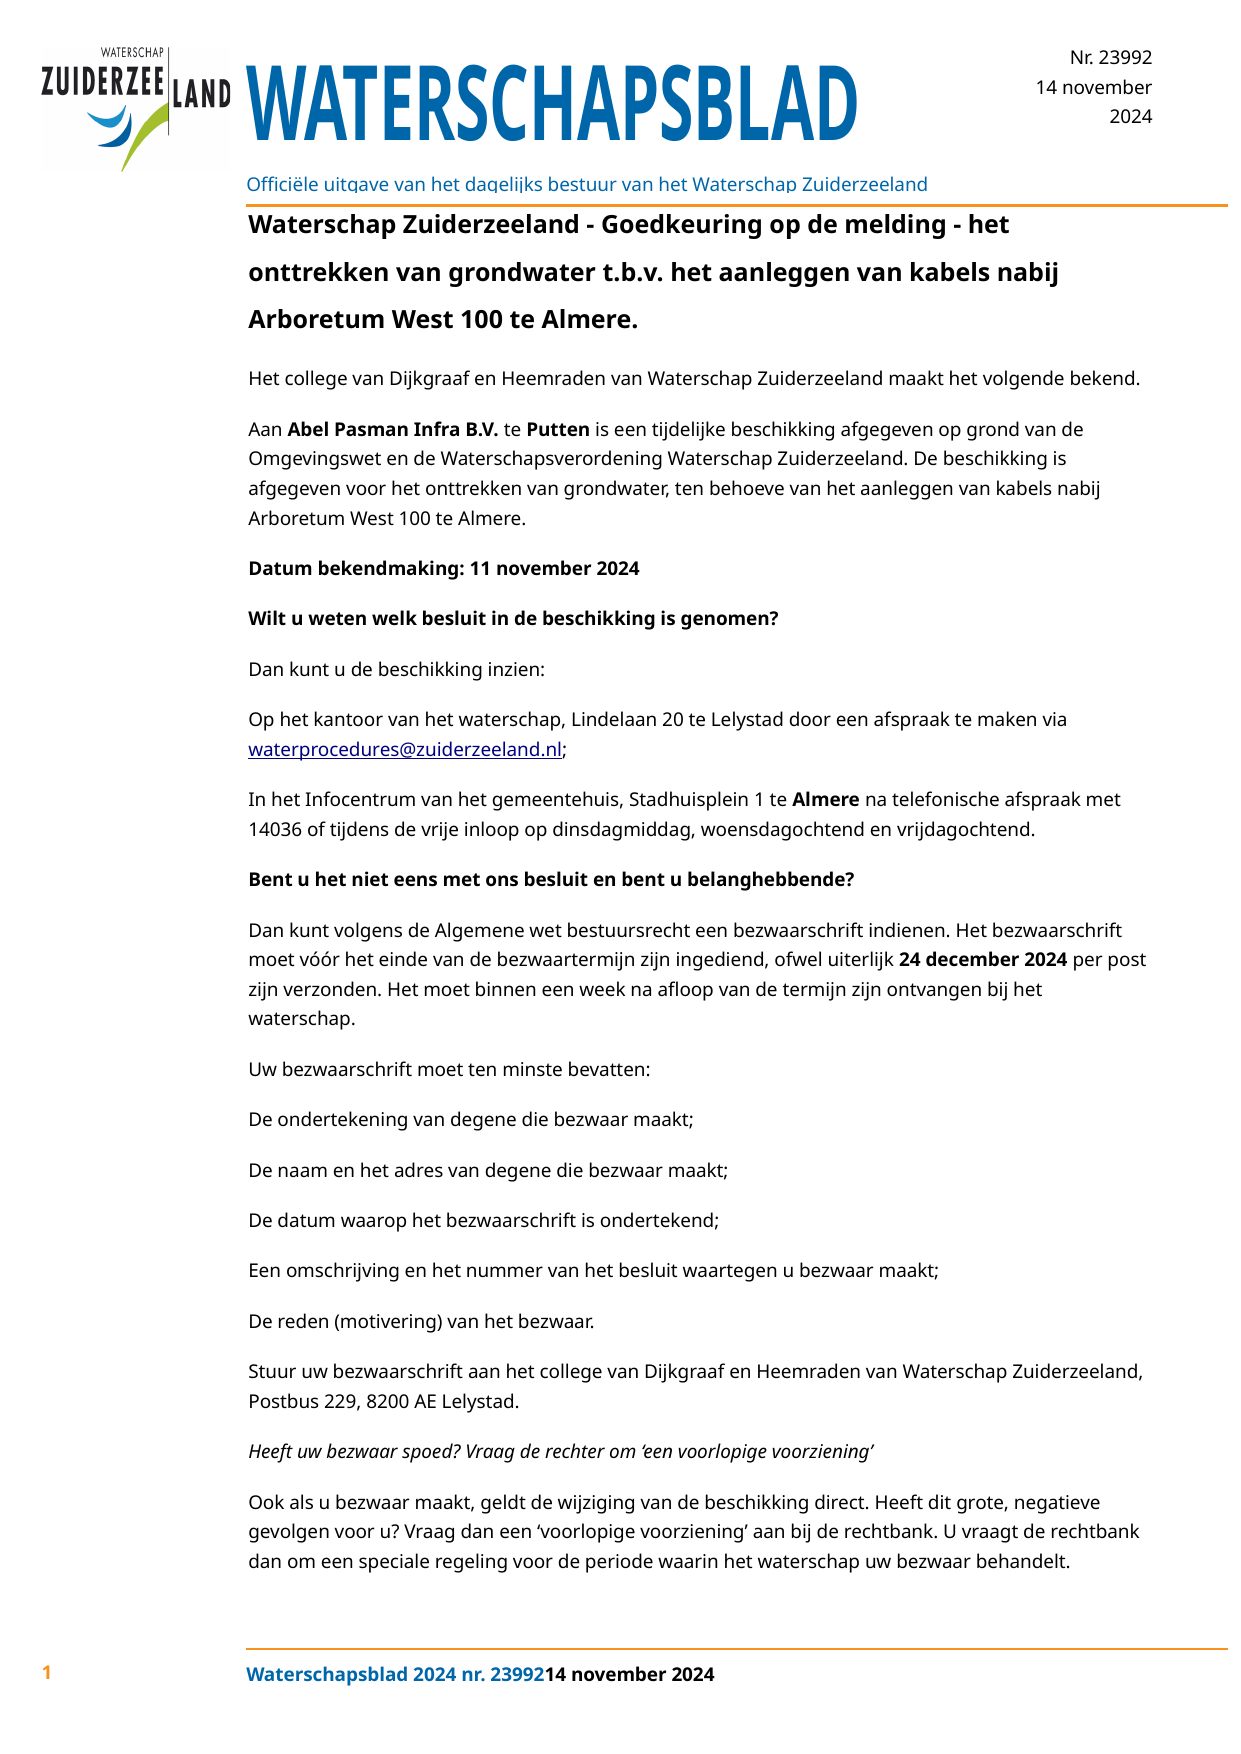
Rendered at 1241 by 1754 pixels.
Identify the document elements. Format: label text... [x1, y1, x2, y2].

text Heeft uw bezwaar spoed? Vraag de rechter om ‘een voorlopige voorziening’ [248, 1438, 1152, 1464]
text Dan kunt volgens de Algemene wet bestuursrecht een bezwaarschrift indienen. Het bezwaarschrift moet vóór het einde van de bezwaartermijn zijn ingediend, ofwel uiterlijk 24 december 2024 per post zijn verzonden. Het moet binnen een week na afloop van de termijn zijn ontvangen bij het waterschap. [248, 917, 1152, 1031]
text Bent u het niet eens met ons besluit en bent u belanghebbende? [248, 866, 1152, 892]
text De ondertekening van degene die bezwaar maakt; [248, 1106, 1152, 1132]
text Ook als u bezwaar maakt, geldt de wijziging van de beschikking direct. Heeft dit grote, negatieve gevolgen voor u? Vraag dan een ‘voorlopige voorziening’ aan bij de rechtbank. U vraagt de rechtbank dan om een speciale regeling voor de periode waarin het waterschap uw bezwaar behandelt. [248, 1489, 1152, 1574]
text In het Infocentrum van het gemeentehuis, Stadhuisplein 1 te Almere na telefonische afspraak met 14036 of tijdens de vrije inloop op dinsdagmiddag, woensdagochtend en vrijdagochtend. [248, 786, 1152, 842]
text Uw bezwaarschrift moet ten minste bevatten: [248, 1056, 1152, 1082]
text De naam en het adres van degene die bezwaar maakt; [248, 1157, 1152, 1182]
text Het college van Dijkgraaf en Heemraden van Waterschap Zuiderzeeland maakt het volgende bekend. [248, 366, 1152, 391]
text Een omschrijving en het nummer van het besluit waartegen u bezwaar maakt; [248, 1258, 1152, 1283]
text Op het kantoor van het waterschap, Lindelaan 20 te Lelystad door een afspraak te maken via waterprocedures@zuiderzeeland.nl; [248, 706, 1152, 762]
picture [41, 47, 231, 172]
text Wilt u weten welk besluit in de beschikking is genomen? [248, 606, 1152, 631]
text Datum bekendmaking: 11 november 2024 [248, 555, 1152, 581]
text Dan kunt u de beschikking inzien: [248, 656, 1152, 682]
text Waterschap Zuiderzeeland - Goedkeuring op de melding - het onttrekken van grondwater t.b.v. het aanleggen van kabels nabij Arboretum West 100 te Almere. [248, 207, 1152, 336]
text Aan Abel Pasman Infra B.V. te Putten is een tijdelijke beschikking afgegeven op grond van de Omgevingswet en de Waterschapsverordening Waterschap Zuiderzeeland. De beschikking is afgegeven voor het onttrekken van grondwater, ten behoeve van het aanleggen van kabels nabij Arboretum West 100 te Almere. [248, 416, 1152, 530]
text De reden (motivering) van het bezwaar. [248, 1308, 1152, 1334]
text Stuur uw bezwaarschrift aan het college van Dijkgraaf en Heemraden van Waterschap Zuiderzeeland, Postbus 229, 8200 AE Lelystad. [248, 1358, 1152, 1414]
text De datum waarop het bezwaarschrift is ondertekend; [248, 1207, 1152, 1233]
